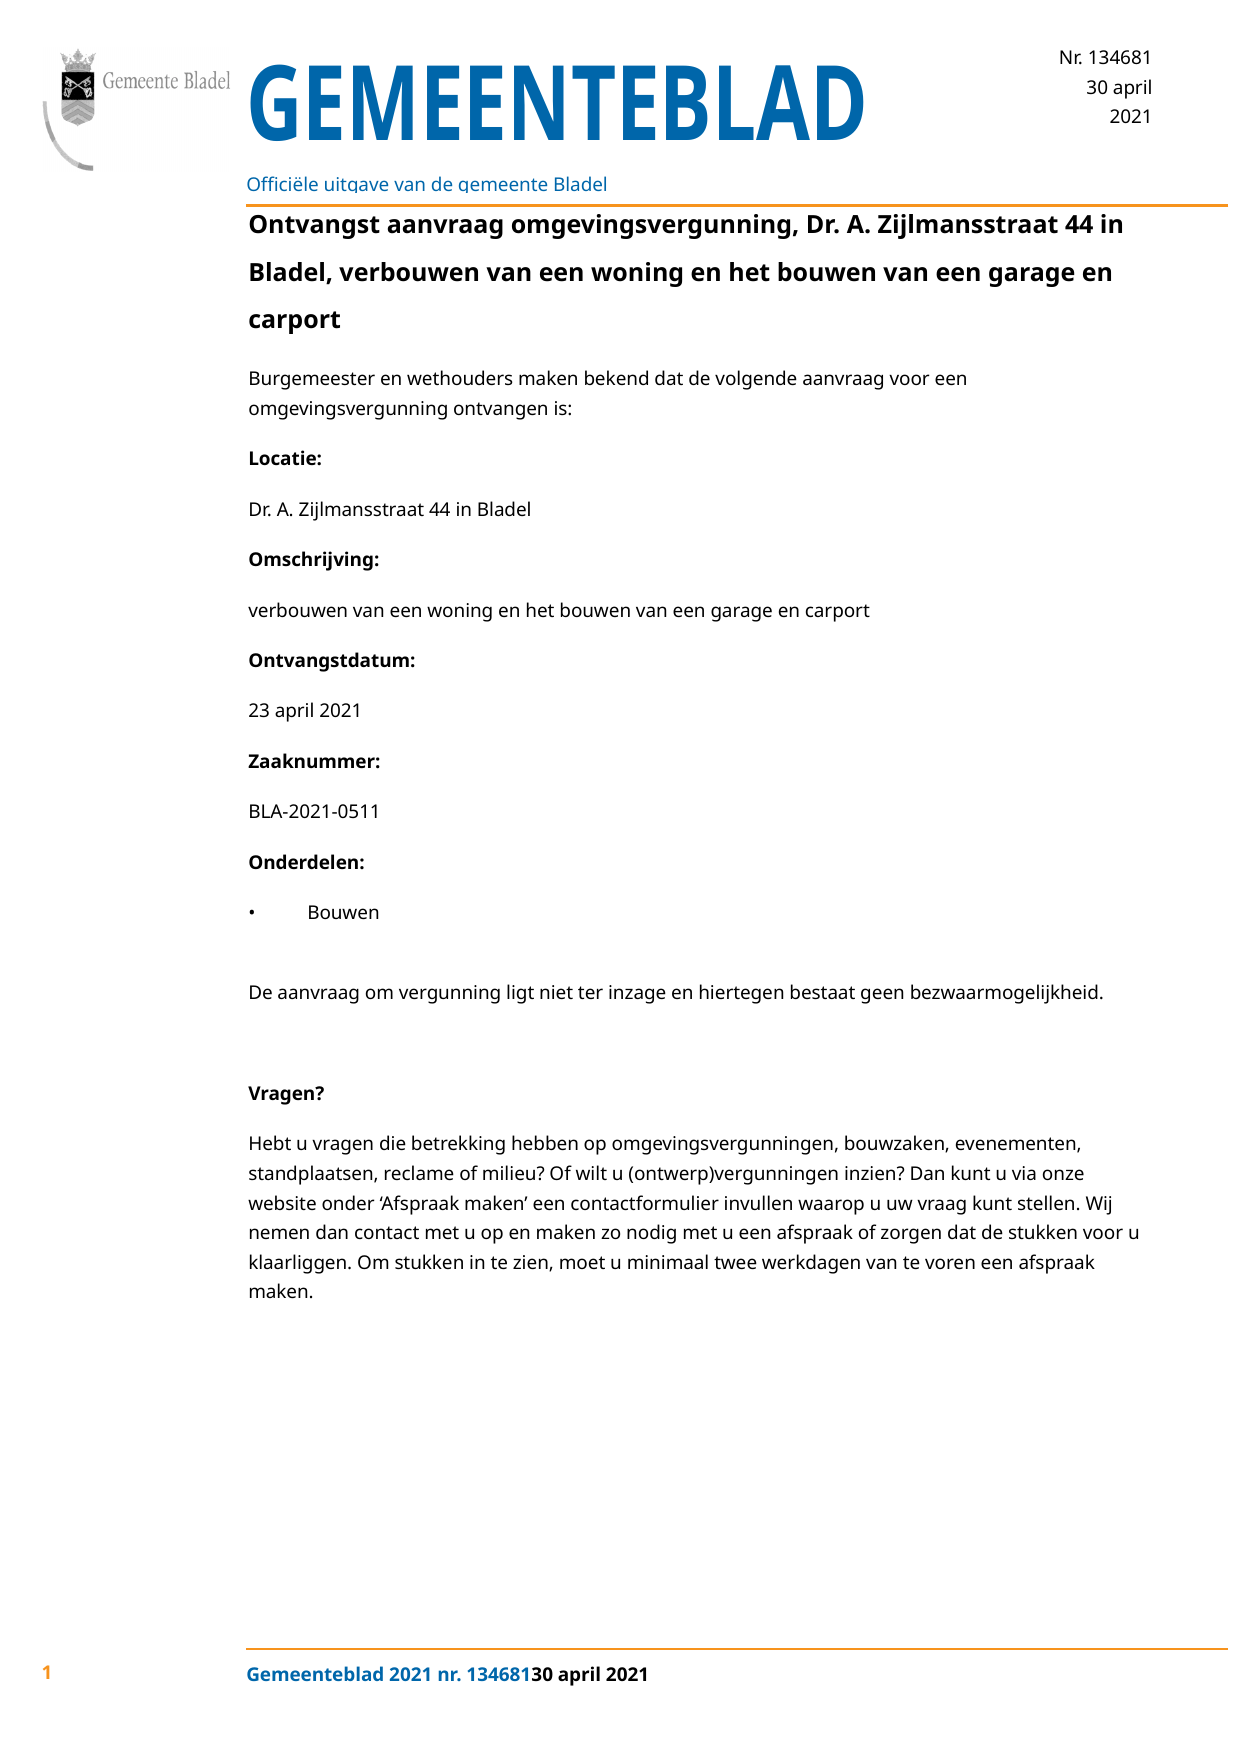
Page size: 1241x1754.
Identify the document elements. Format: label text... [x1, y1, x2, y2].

text BLA-2021-0511 [248, 798, 1152, 824]
text Locatie: [248, 446, 1152, 471]
text Zaaknummer: [248, 748, 1152, 774]
text Burgemeester en wethouders maken bekend dat de volgende aanvraag voor een omgevingsvergunning ontvangen is: [248, 366, 1152, 421]
text Vragen? [248, 1080, 1152, 1106]
text Hebt u vragen die betrekking hebben op omgevingsvergunningen, bouwzaken, evenementen, standplaatsen, reclame of milieu? Of wilt u (ontwerp)vergunningen inzien? Dan kunt u via onze website onder ‘Afspraak maken’ een contactformulier invullen waarop u uw vraag kunt stellen. Wij nemen dan contact met u op en maken zo nodig met u een afspraak of zorgen dat de stukken voor u klaarliggen. Om stukken in te zien, moet u minimaal twee werkdagen van te voren een afspraak maken. [248, 1131, 1152, 1304]
text Onderdelen: [248, 849, 1152, 874]
text 23 april 2021 [248, 698, 1152, 723]
text Ontvangst aanvraag omgevingsvergunning, Dr. A. Zijlmansstraat 44 in Bladel, verbouwen van een woning en het bouwen van een garage en carport [248, 207, 1152, 336]
picture [41, 47, 231, 172]
text verbouwen van een woning en het bouwen van een garage en carport [248, 597, 1152, 622]
text Ontvangstdatum: [248, 647, 1152, 673]
text De aanvraag om vergunning ligt niet ter inzage en hiertegen bestaat geen bezwaarmogelijkheid. [248, 979, 1152, 1005]
text Dr. A. Zijlmansstraat 44 in Bladel [248, 496, 1152, 522]
list Bouwen [248, 899, 1152, 925]
text Omschrijving: [248, 546, 1152, 572]
